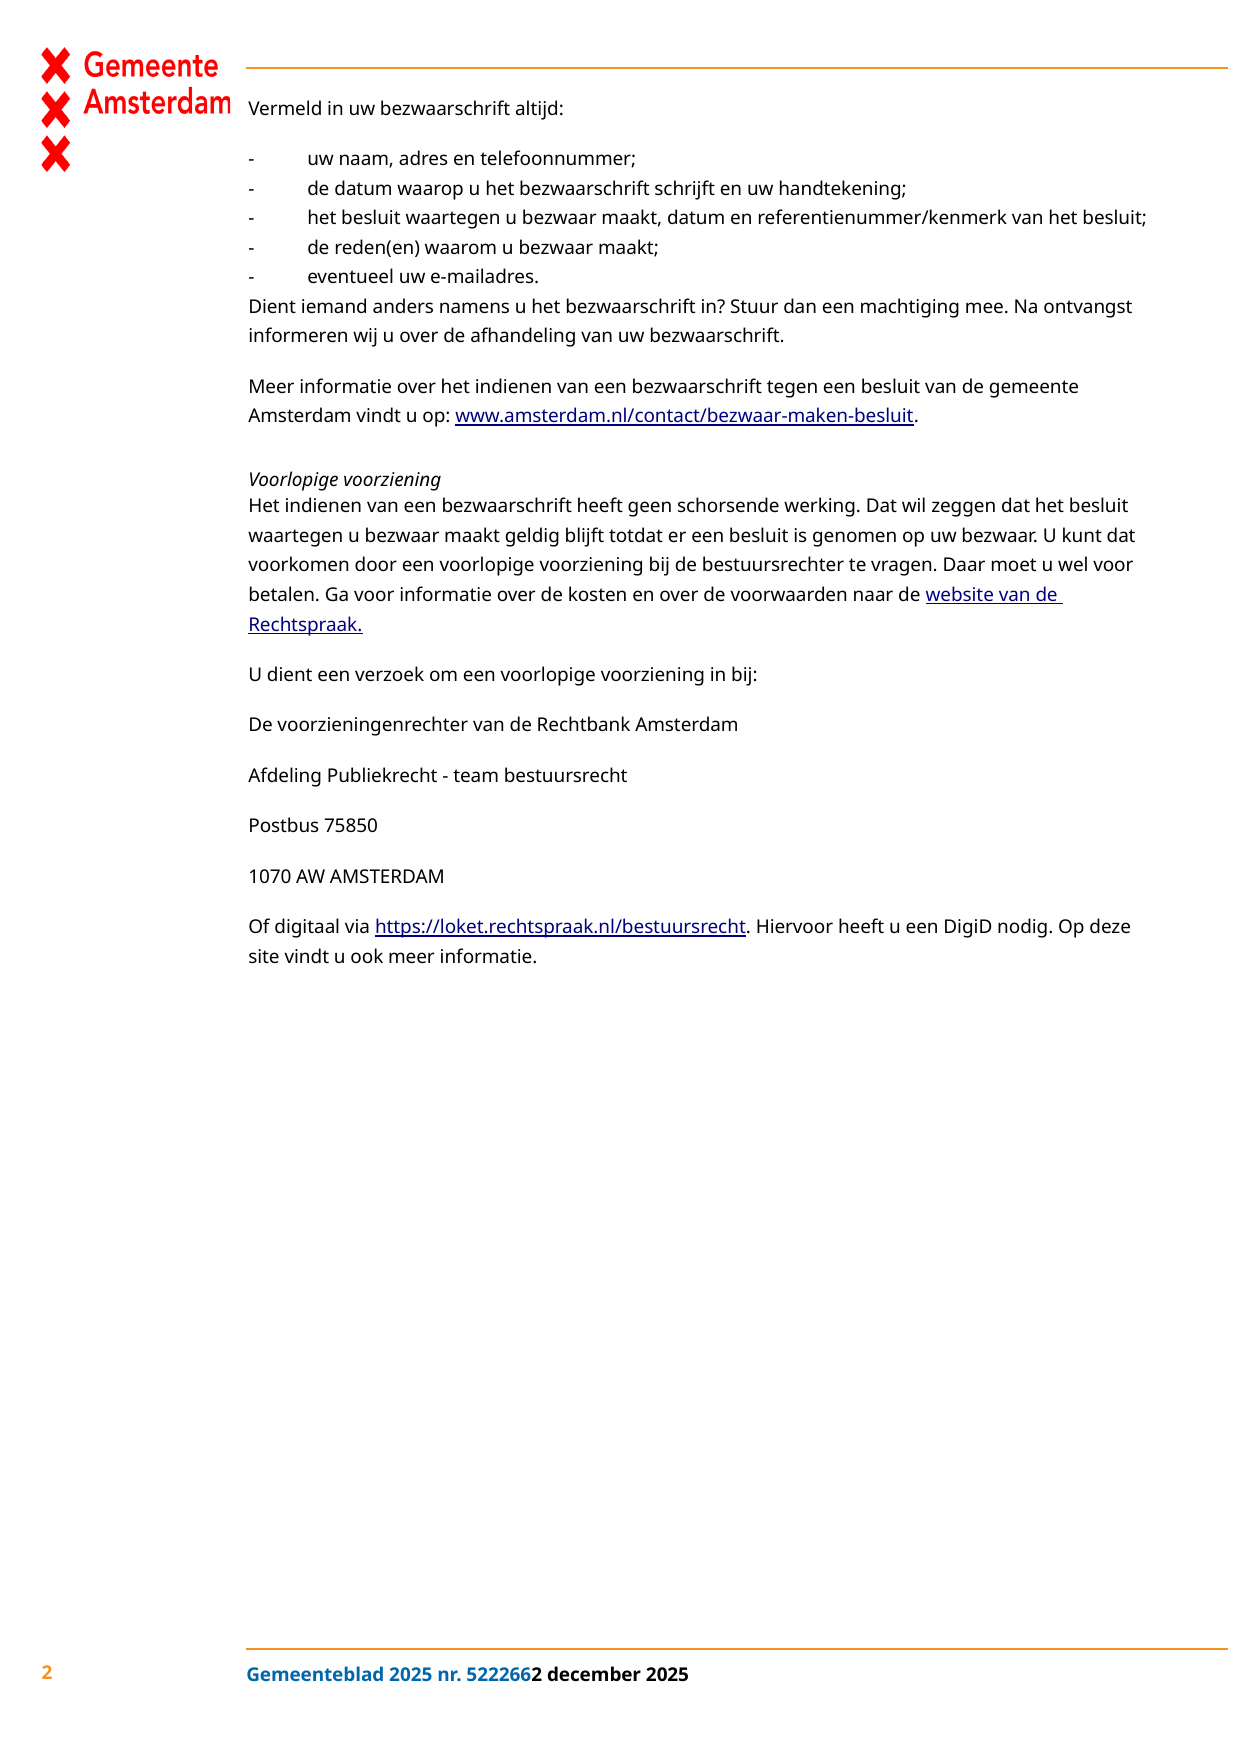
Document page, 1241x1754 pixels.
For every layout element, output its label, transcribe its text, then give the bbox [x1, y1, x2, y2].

text Het indienen van een bezwaarschrift heeft geen schorsende werking. Dat wil zeggen dat het besluit waartegen u bezwaar maakt geldig blijft totdat er een besluit is genomen op uw bezwaar. U kunt dat voorkomen door een voorlopige voorziening bij de bestuursrechter te vragen. Daar moet u wel voor betalen. Ga voor informatie over de kosten en over de voorwaarden naar de website van de Rechtspraak. [248, 492, 1152, 636]
text Meer informatie over het indienen van een bezwaarschrift tegen een besluit van de gemeente Amsterdam vindt u op: www.amsterdam.nl/contact/bezwaar-maken-besluit. [248, 373, 1152, 428]
text Dient iemand anders namens u het bezwaarschrift in? Stuur dan een machtiging mee. Na ontvangst informeren wij u over de afhandeling van uw bezwaarschrift. [248, 293, 1152, 348]
text Postbus 75850 [248, 812, 1152, 838]
text U dient een verzoek om een voorlopige voorziening in bij: [248, 661, 1152, 687]
list het besluit waartegen u bezwaar maakt, datum en referentienummer/kenmerk van het besluit; [248, 204, 1152, 230]
picture [41, 47, 231, 172]
text 1070 AW AMSTERDAM [248, 863, 1152, 888]
list de reden(en) waarom u bezwaar maakt; [248, 234, 1152, 260]
text Of digitaal via https://loket.rechtspraak.nl/bestuursrecht. Hiervoor heeft u een DigiD nodig. Op deze site vindt u ook meer informatie. [248, 913, 1152, 968]
list de datum waarop u het bezwaarschrift schrijft en uw handtekening; [248, 175, 1152, 201]
text De voorzieningenrechter van de Rechtbank Amsterdam [248, 712, 1152, 737]
text Vermeld in uw bezwaarschrift altijd: [248, 95, 1152, 121]
list eventueel uw e-mailadres. [248, 263, 1152, 289]
text Voorlopige voorziening [248, 467, 1152, 492]
list uw naam, adres en telefoonnummer; [248, 145, 1152, 171]
text Afdeling Publiekrecht - team bestuursrecht [248, 762, 1152, 788]
